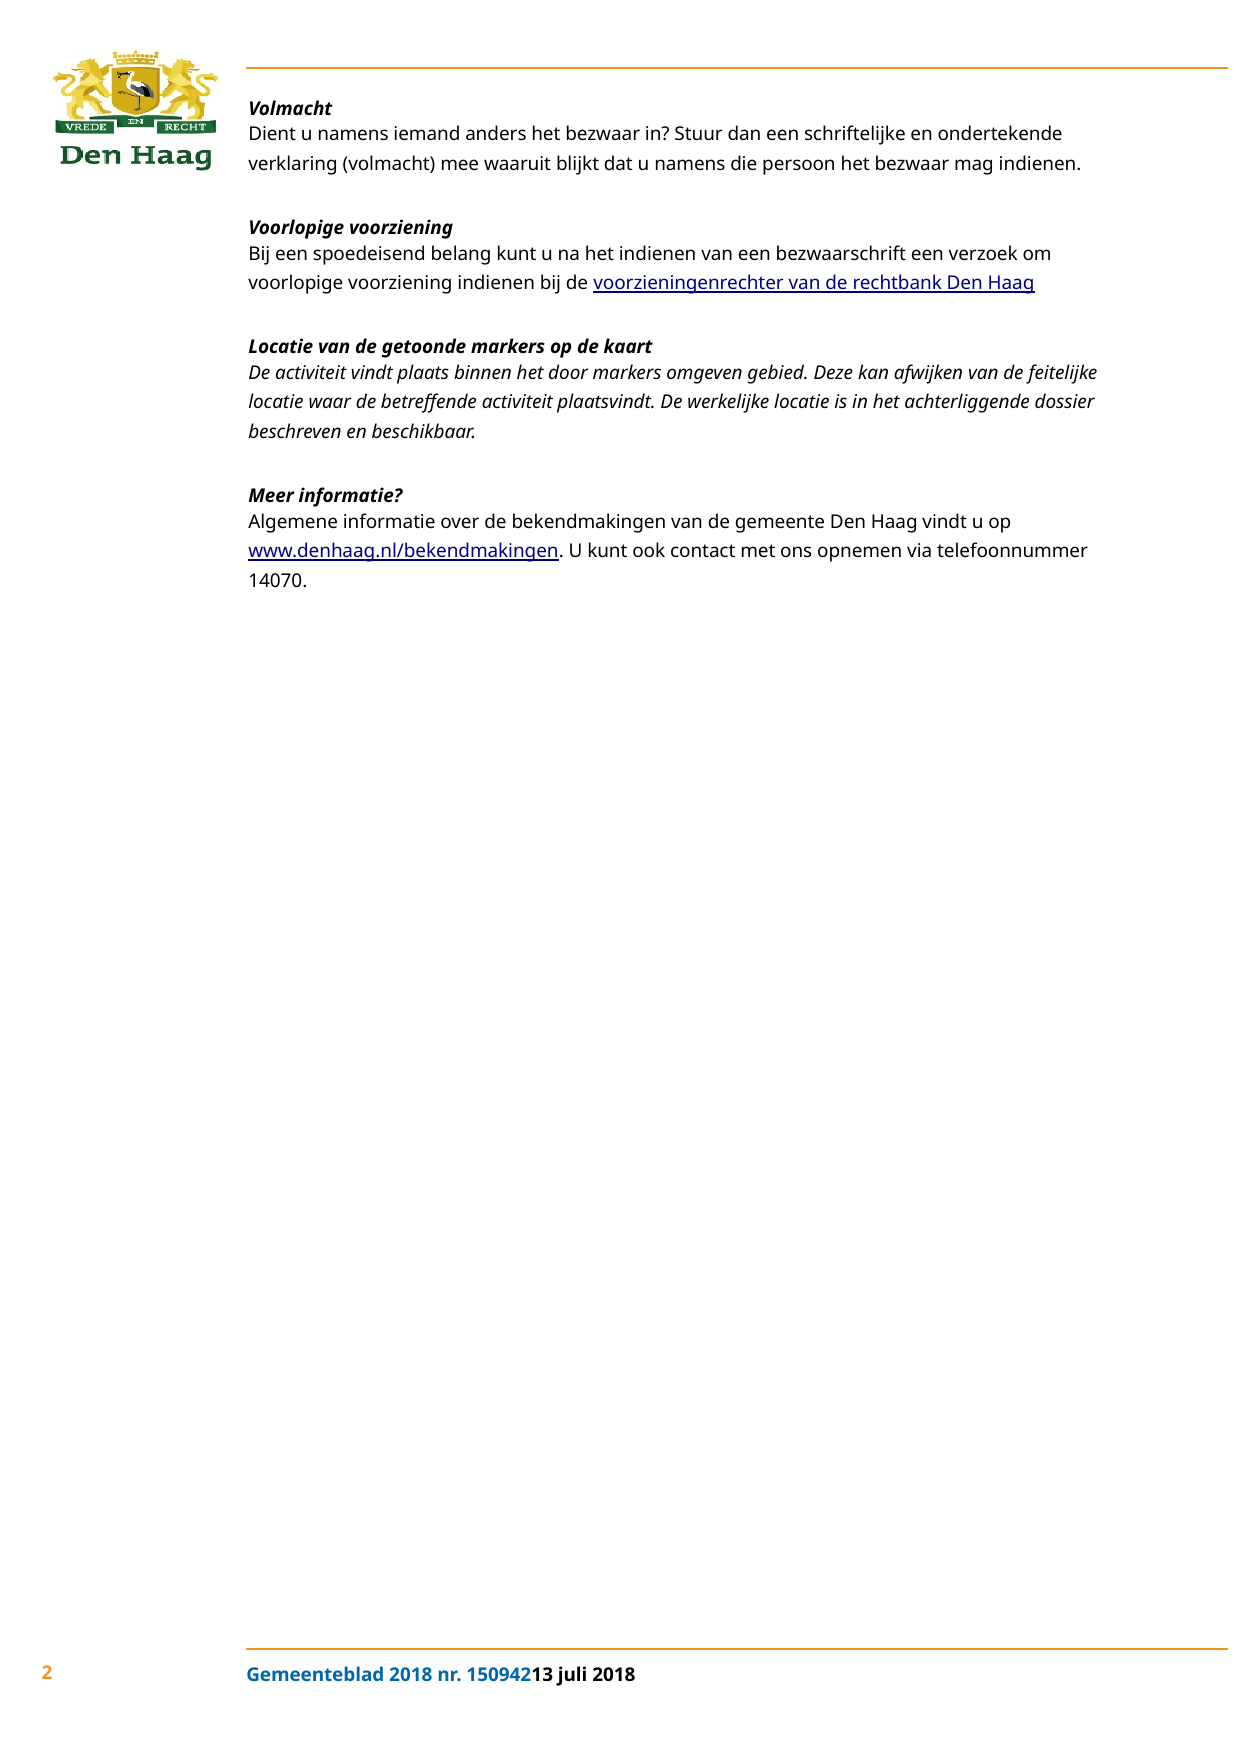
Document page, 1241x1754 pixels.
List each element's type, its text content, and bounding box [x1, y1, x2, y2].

text Meer informatie? [248, 482, 1152, 508]
text Volmacht [248, 95, 1152, 121]
picture [41, 47, 231, 172]
text Locatie van de getoonde markers op de kaart [248, 333, 1152, 359]
text Bij een spoedeisend belang kunt u na het indienen van een bezwaarschrift een verzoek om voorlopige voorziening indienen bij de voorzieningenrechter van de rechtbank Den Haag [248, 240, 1152, 295]
text De activiteit vindt plaats binnen het door markers omgeven gebied. Deze kan afwijken van de feitelijke locatie waar de betreffende activiteit plaatsvindt. De werkelijke locatie is in het achterliggende dossier beschreven en beschikbaar. [248, 359, 1152, 444]
text Voorlopige voorziening [248, 214, 1152, 240]
text Algemene informatie over de bekendmakingen van de gemeente Den Haag vindt u op www.denhaag.nl/bekendmakingen. U kunt ook contact met ons opnemen via telefoonnummer 14070. [248, 508, 1152, 593]
text Dient u namens iemand anders het bezwaar in? Stuur dan een schriftelijke en ondertekende verklaring (volmacht) mee waaruit blijkt dat u namens die persoon het bezwaar mag indienen. [248, 121, 1152, 176]
